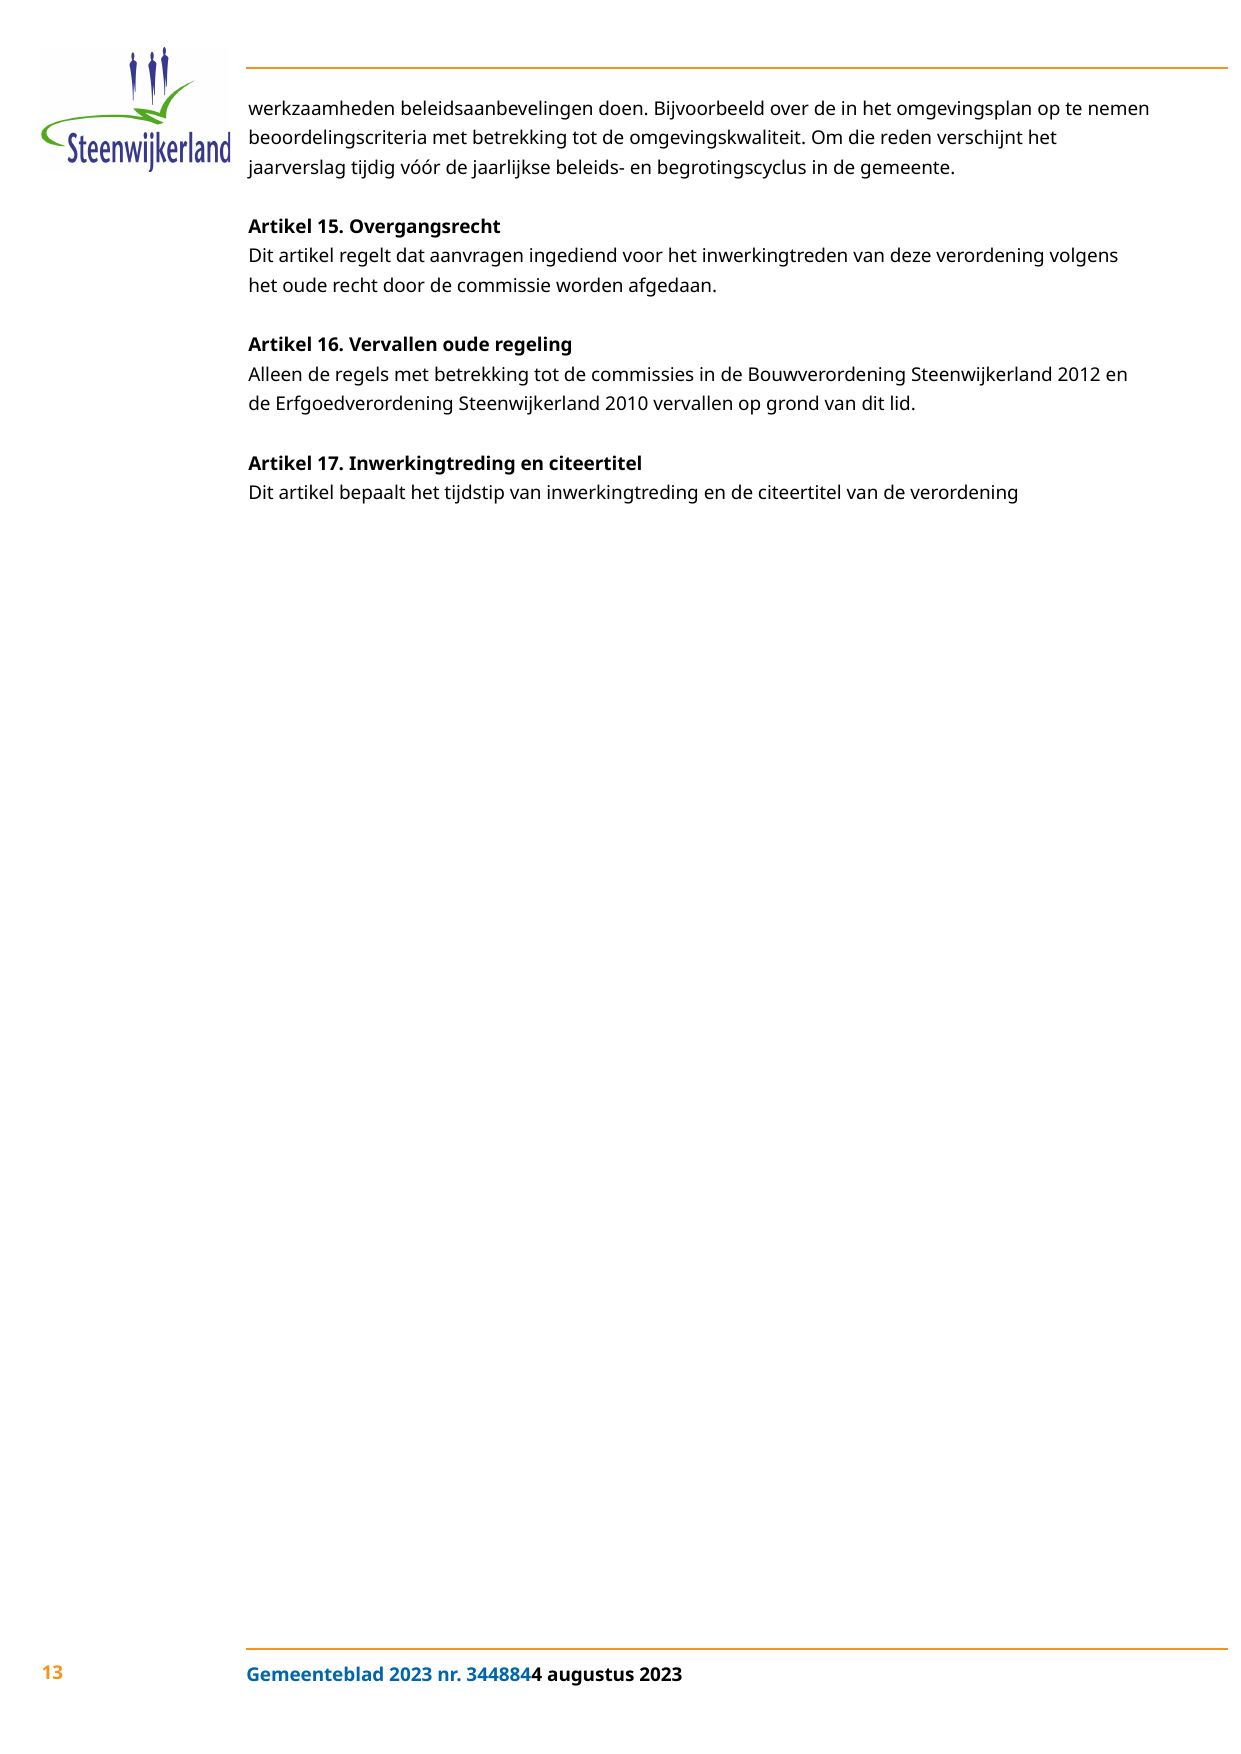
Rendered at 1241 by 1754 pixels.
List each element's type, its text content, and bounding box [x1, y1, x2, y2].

picture [41, 47, 231, 172]
text Alleen de regels met betrekking tot de commissies in de Bouwverordening Steenwijkerland 2012 en de Erfgoedverordening Steenwijkerland 2010 vervallen op grond van dit lid. [248, 361, 1152, 416]
text Artikel 16. Vervallen oude regeling [248, 331, 1152, 357]
text Artikel 15. Overgangsrecht [248, 213, 1152, 239]
text Artikel 17. Inwerkingtreding en citeertitel [248, 450, 1152, 476]
text Dit artikel bepaalt het tijdstip van inwerkingtreding en de citeertitel van de verordening [248, 479, 1152, 505]
text Dit artikel regelt dat aanvragen ingediend voor het inwerkingtreden van deze verordening volgens het oude recht door de commissie worden afgedaan. [248, 243, 1152, 298]
text werkzaamheden beleidsaanbevelingen doen. Bijvoorbeeld over de in het omgevingsplan op te nemen beoordelingscriteria met betrekking tot de omgevingskwaliteit. Om die reden verschijnt het jaarverslag tijdig vóór de jaarlijkse beleids- en begrotingscyclus in de gemeente. [248, 95, 1152, 180]
